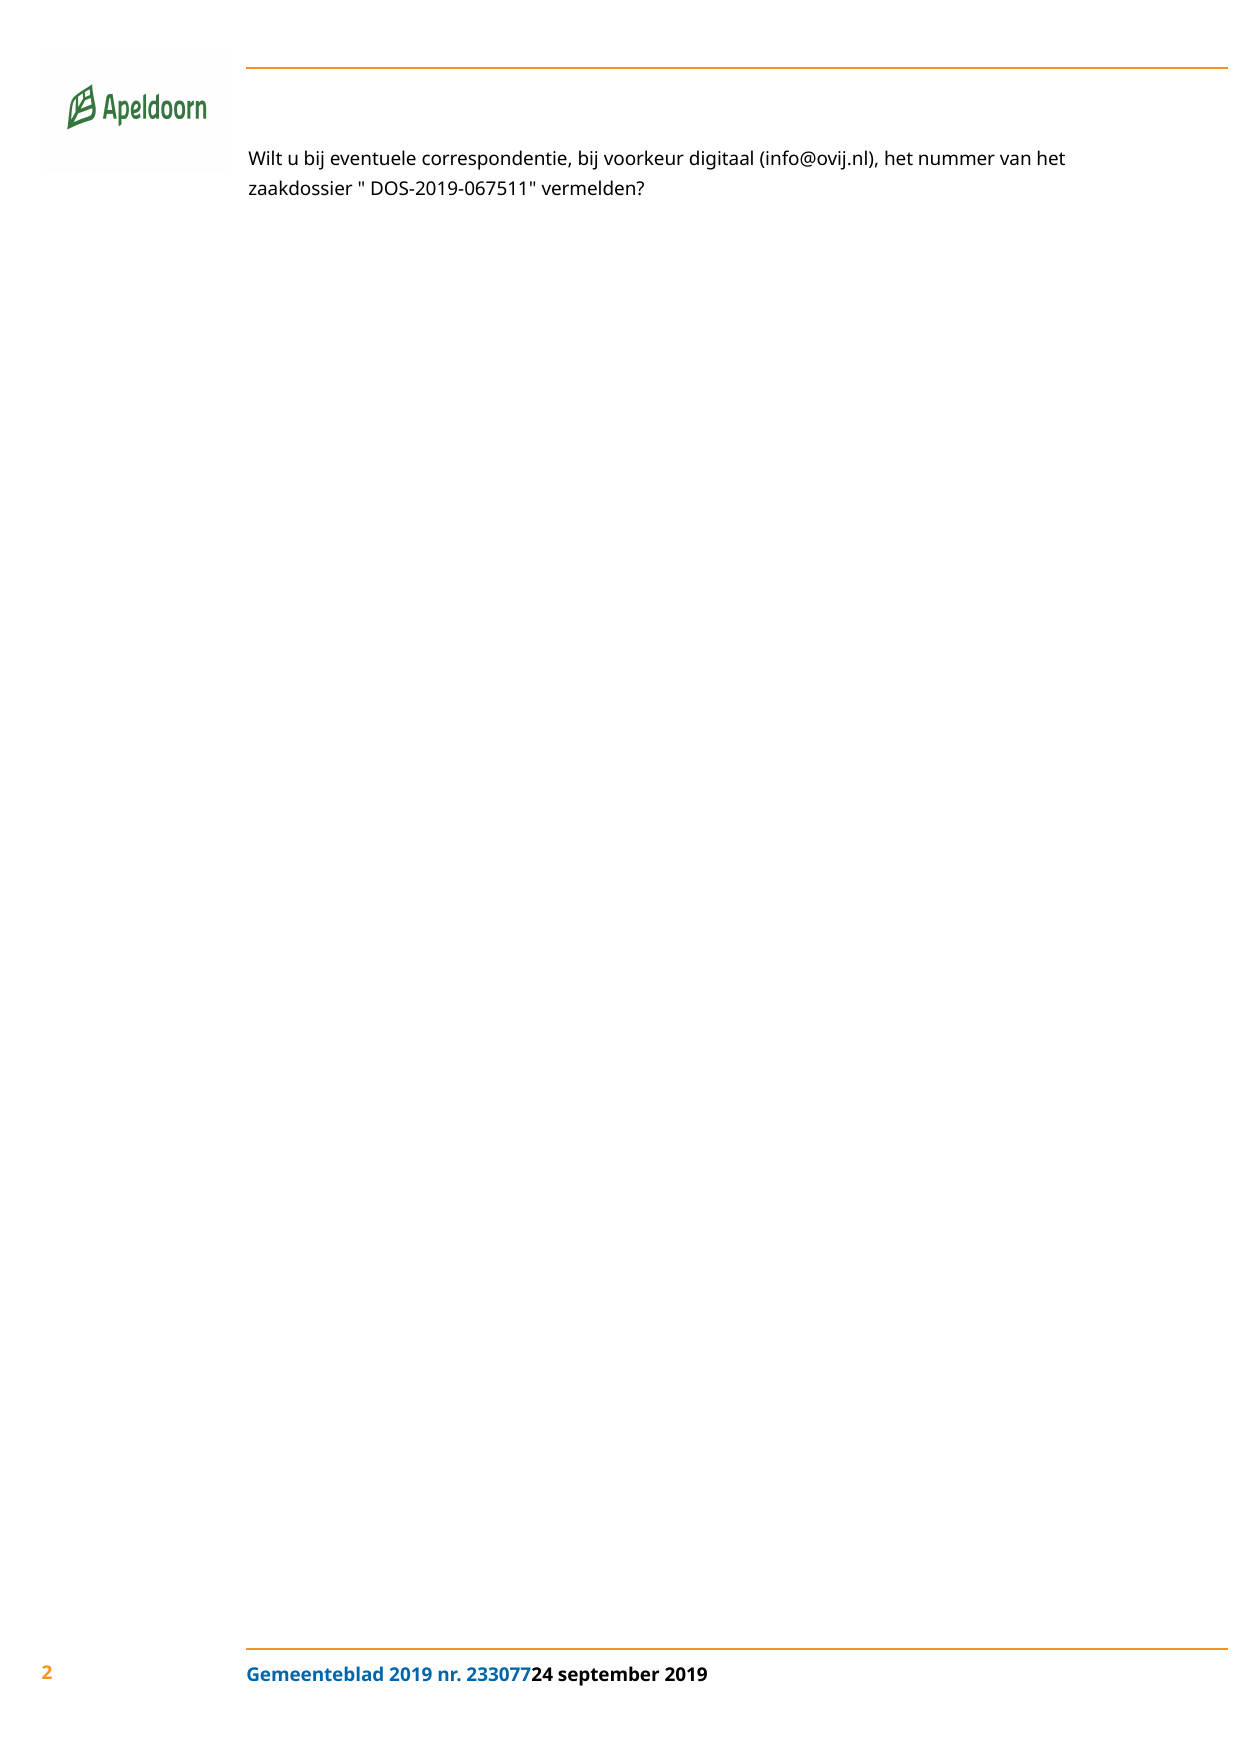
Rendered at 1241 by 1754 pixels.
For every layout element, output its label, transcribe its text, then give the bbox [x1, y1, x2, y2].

picture [41, 47, 231, 172]
text Wilt u bij eventuele correspondentie, bij voorkeur digitaal (info@ovij.nl), het nummer van het zaakdossier " DOS-2019-067511" vermelden? [248, 145, 1152, 201]
